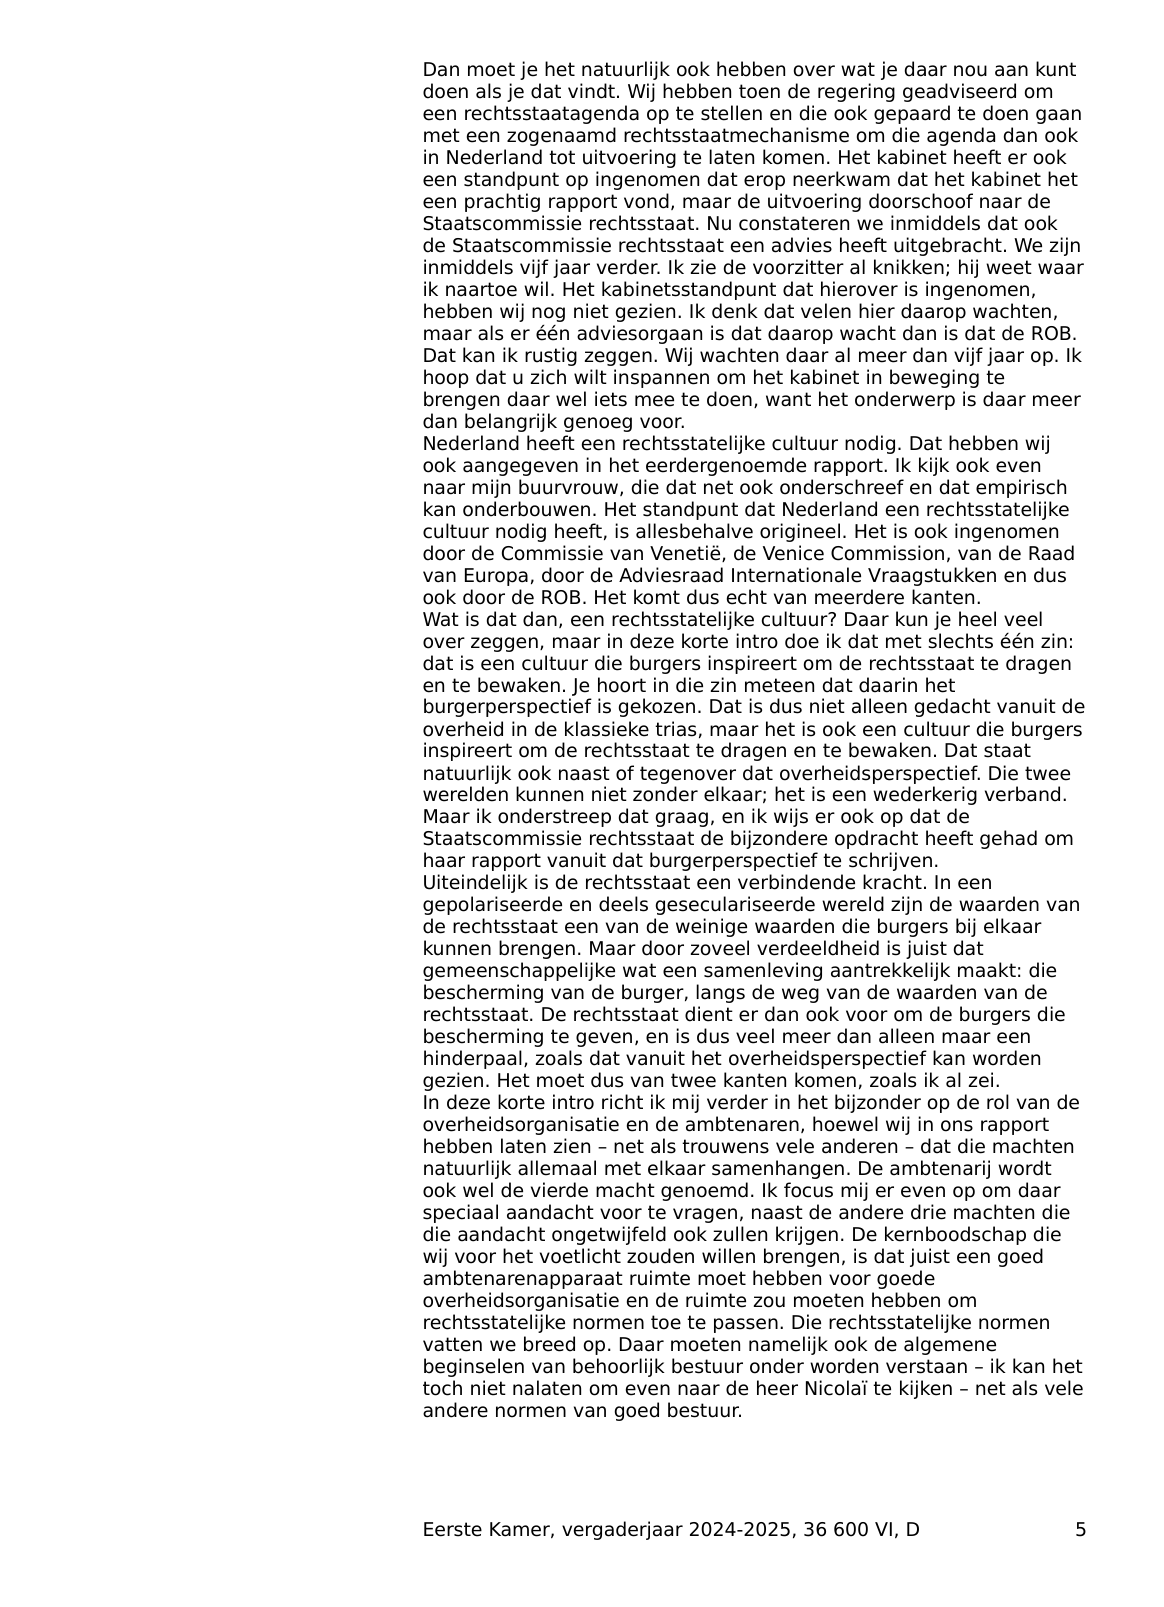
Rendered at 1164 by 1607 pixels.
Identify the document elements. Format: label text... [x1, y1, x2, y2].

text Wat is dat dan, een rechtsstatelijke cultuur? Daar kun je heel veel over zeggen, maar in deze korte intro doe ik dat met slechts één zin: dat is een cultuur die burgers inspireert om de rechtsstaat te dragen en te bewaken. Je hoort in die zin meteen dat daarin het burgerperspectief is gekozen. Dat is dus niet alleen gedacht vanuit de overheid in de klassieke trias, maar het is ook een cultuur die burgers inspireert om de rechtsstaat te dragen en te bewaken. Dat staat natuurlijk ook naast of tegenover dat overheidsperspectief. Die twee werelden kunnen niet zonder elkaar; het is een wederkerig verband. Maar ik onderstreep dat graag, en ik wijs er ook op dat de Staatscommissie rechtsstaat de bijzondere opdracht heeft gehad om haar rapport vanuit dat burgerperspectief te schrijven. [422, 608, 1087, 872]
text In deze korte intro richt ik mij verder in het bijzonder op de rol van de overheidsorganisatie en de ambtenaren, hoewel wij in ons rapport hebben laten zien – net als trouwens vele anderen – dat die machten natuurlijk allemaal met elkaar samenhangen. De ambtenarij wordt ook wel de vierde macht genoemd. Ik focus mij er even op om daar speciaal aandacht voor te vragen, naast de andere drie machten die die aandacht ongetwijfeld ook zullen krijgen. De kernboodschap die wij voor het voetlicht zouden willen brengen, is dat juist een goed ambtenarenapparaat ruimte moet hebben voor goede overheidsorganisatie en de ruimte zou moeten hebben om rechtsstatelijke normen toe te passen. Die rechtsstatelijke normen vatten we breed op. Daar moeten namelijk ook de algemene beginselen van behoorlijk bestuur onder worden verstaan – ik kan het toch niet nalaten om even naar de heer Nicolaï te kijken – net als vele andere normen van goed bestuur. [422, 1092, 1087, 1422]
text Uiteindelijk is de rechtsstaat een verbindende kracht. In een gepolariseerde en deels geseculariseerde wereld zijn de waarden van de rechtsstaat een van de weinige waarden die burgers bij elkaar kunnen brengen. Maar door zoveel verdeeldheid is juist dat gemeenschappelijke wat een samenleving aantrekkelijk maakt: die bescherming van de burger, langs de weg van de waarden van de rechtsstaat. De rechtsstaat dient er dan ook voor om de burgers die bescherming te geven, en is dus veel meer dan alleen maar een hinderpaal, zoals dat vanuit het overheidsperspectief kan worden gezien. Het moet dus van twee kanten komen, zoals ik al zei. [422, 872, 1087, 1092]
text Dan moet je het natuurlijk ook hebben over wat je daar nou aan kunt doen als je dat vindt. Wij hebben toen de regering geadviseerd om een rechtsstaatagenda op te stellen en die ook gepaard te doen gaan met een zogenaamd rechtsstaatmechanisme om die agenda dan ook in Nederland tot uitvoering te laten komen. Het kabinet heeft er ook een standpunt op ingenomen dat erop neerkwam dat het kabinet het een prachtig rapport vond, maar de uitvoering doorschoof naar de Staatscommissie rechtsstaat. Nu constateren we inmiddels dat ook de Staatscommissie rechtsstaat een advies heeft uitgebracht. We zijn inmiddels vijf jaar verder. Ik zie de voorzitter al knikken; hij weet waar ik naartoe wil. Het kabinetsstandpunt dat hierover is ingenomen, hebben wij nog niet gezien. Ik denk dat velen hier daarop wachten, maar als er één adviesorgaan is dat daarop wacht dan is dat de ROB. Dat kan ik rustig zeggen. Wij wachten daar al meer dan vijf jaar op. Ik hoop dat u zich wilt inspannen om het kabinet in beweging te brengen daar wel iets mee te doen, want het onderwerp is daar meer dan belangrijk genoeg voor. [422, 59, 1087, 433]
text Nederland heeft een rechtsstatelijke cultuur nodig. Dat hebben wij ook aangegeven in het eerdergenoemde rapport. Ik kijk ook even naar mijn buurvrouw, die dat net ook onderschreef en dat empirisch kan onderbouwen. Het standpunt dat Nederland een rechtsstatelijke cultuur nodig heeft, is allesbehalve origineel. Het is ook ingenomen door de Commissie van Venetië, de Venice Commission, van de Raad van Europa, door de Adviesraad Internationale Vraagstukken en dus ook door de ROB. Het komt dus echt van meerdere kanten. [422, 433, 1087, 608]
